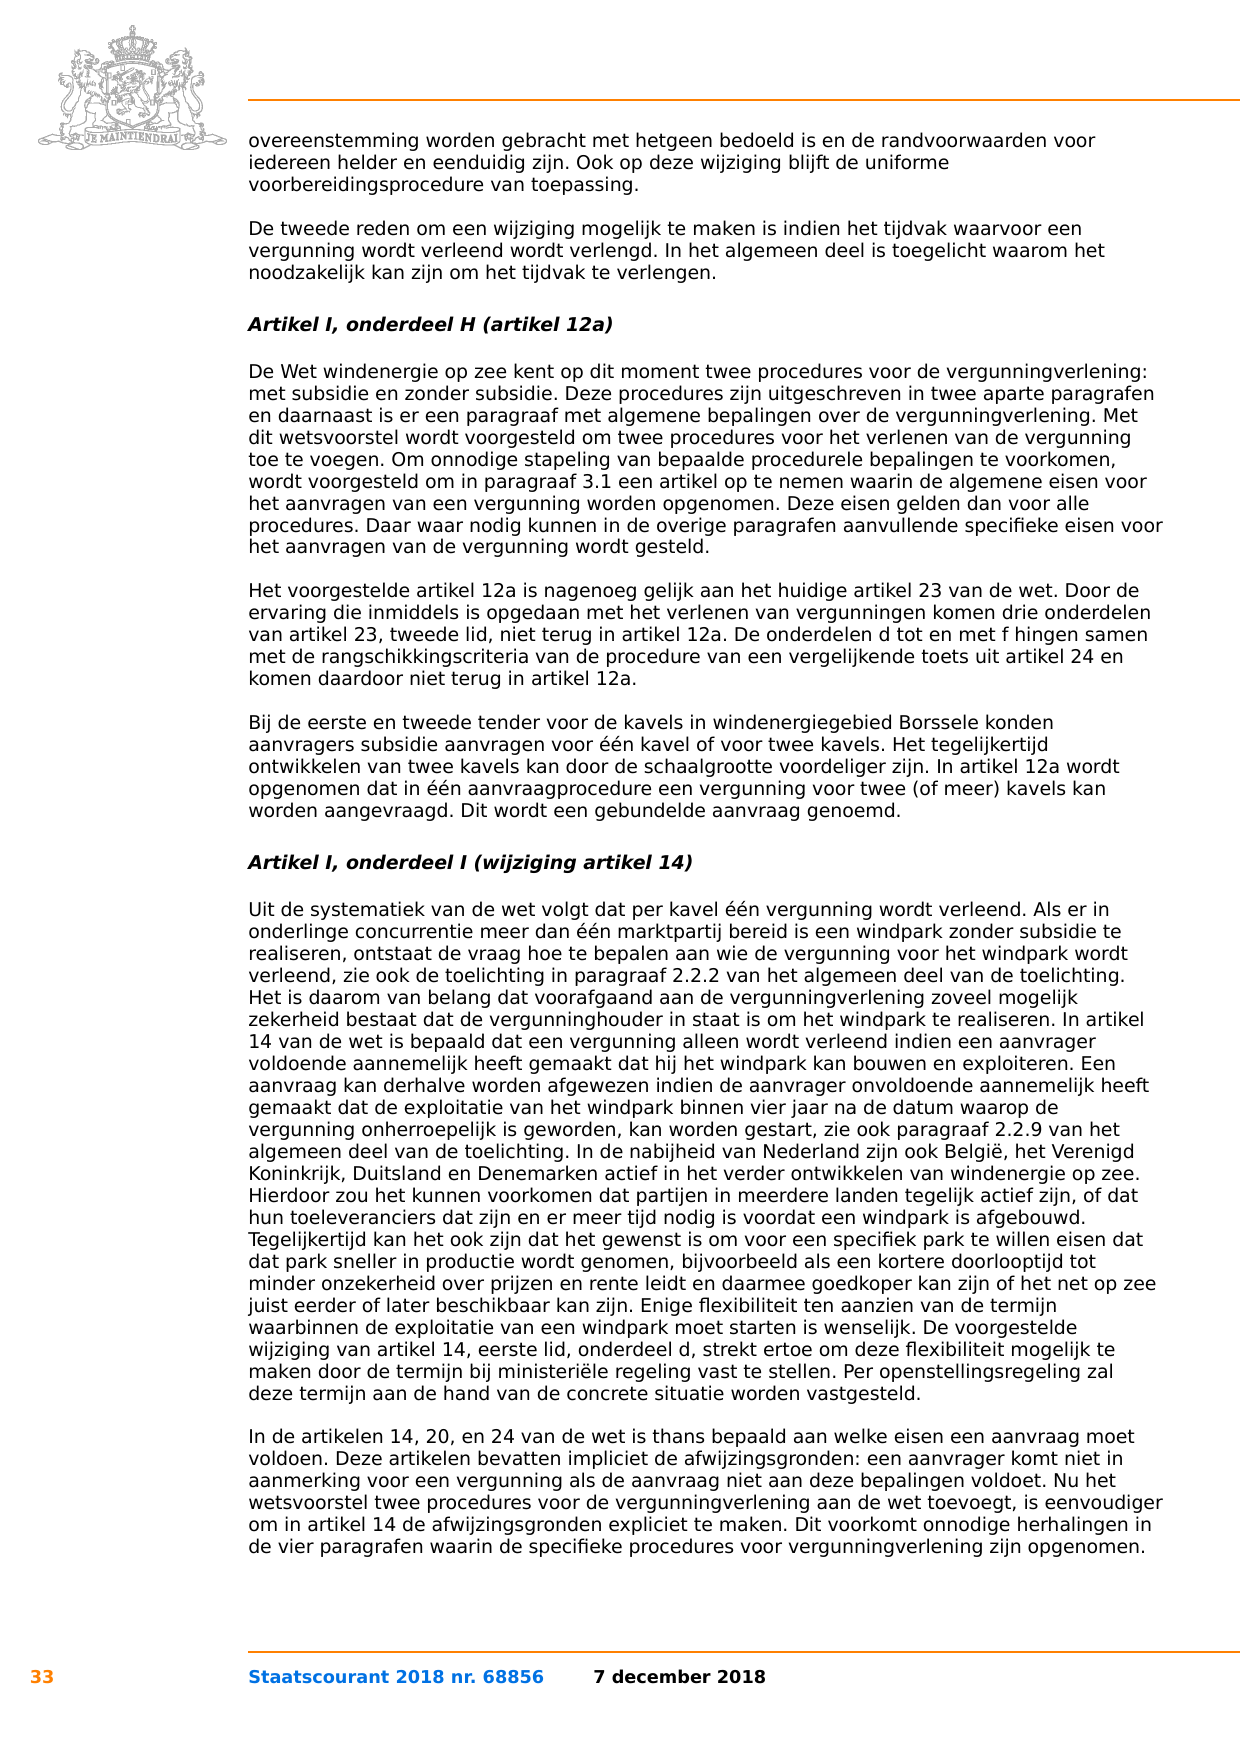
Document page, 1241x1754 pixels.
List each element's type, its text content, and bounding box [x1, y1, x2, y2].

text Uit de systematiek van de wet volgt dat per kavel één vergunning wordt verleend. Als er in onderlinge concurrentie meer dan één marktpartij bereid is een windpark zonder subsidie te realiseren, ontstaat de vraag hoe te bepalen aan wie de vergunning voor het windpark wordt verleend, zie ook de toelichting in paragraaf 2.2.2 van het algemeen deel van de toelichting. Het is daarom van belang dat voorafgaand aan de vergunningverlening zoveel mogelijk zekerheid bestaat dat de vergunninghouder in staat is om het windpark te realiseren. In artikel 14 van de wet is bepaald dat een vergunning alleen wordt verleend indien een aanvrager voldoende aannemelijk heeft gemaakt dat hij het windpark kan bouwen en exploiteren. Een aanvraag kan derhalve worden afgewezen indien de aanvrager onvoldoende aannemelijk heeft gemaakt dat de exploitatie van het windpark binnen vier jaar na de datum waarop de vergunning onherroepelijk is geworden, kan worden gestart, zie ook paragraaf 2.2.9 van het algemeen deel van de toelichting. In de nabijheid van Nederland zijn ook België, het Verenigd Koninkrijk, Duitsland en Denemarken actief in het verder ontwikkelen van windenergie op zee. Hierdoor zou het kunnen voorkomen dat partijen in meerdere landen tegelijk actief zijn, of dat hun toeleveranciers dat zijn en er meer tijd nodig is voordat een windpark is afgebouwd. Tegelijkertijd kan het ook zijn dat het gewenst is om voor een specifiek park te willen eisen dat dat park sneller in productie wordt genomen, bijvoorbeeld als een kortere doorlooptijd tot minder onzekerheid over prijzen en rente leidt en daarmee goedkoper kan zijn of het net op zee juist eerder of later beschikbaar kan zijn. Enige flexibiliteit ten aanzien van de termijn waarbinnen de exploitatie van een windpark moet starten is wenselijk. De voorgestelde wijziging van artikel 14, eerste lid, onderdeel d, strekt ertoe om deze flexibiliteit mogelijk te maken door de termijn bij ministeriële regeling vast te stellen. Per openstellingsregeling zal deze termijn aan de hand van de concrete situatie worden vastgesteld. [248, 899, 1163, 1404]
text overeenstemming worden gebracht met hetgeen bedoeld is en de randvoorwaarden voor iedereen helder en eenduidig zijn. Ook op deze wijziging blijft de uniforme voorbereidingsprocedure van toepassing. [248, 130, 1163, 196]
text Het voorgestelde artikel 12a is nagenoeg gelijk aan het huidige artikel 23 van de wet. Door de ervaring die inmiddels is opgedaan met het verlenen van vergunningen komen drie onderdelen van artikel 23, tweede lid, niet terug in artikel 12a. De onderdelen d tot en met f hingen samen met de rangschikkingscriteria van de procedure van een vergelijkende toets uit artikel 24 en komen daardoor niet terug in artikel 12a. [248, 580, 1163, 690]
text Bij de eerste en tweede tender voor de kavels in windenergiegebied Borssele konden aanvragers subsidie aanvragen voor één kavel of voor twee kavels. Het tegelijkertijd ontwikkelen van twee kavels kan door de schaalgrootte voordeliger zijn. In artikel 12a wordt opgenomen dat in één aanvraagprocedure een vergunning voor twee (of meer) kavels kan worden aangevraagd. Dit wordt een gebundelde aanvraag genoemd. [248, 712, 1163, 822]
subtitle Artikel I, onderdeel H (artikel 12a) [248, 314, 1163, 336]
text De Wet windenergie op zee kent op dit moment twee procedures voor de vergunningverlening: met subsidie en zonder subsidie. Deze procedures zijn uitgeschreven in twee aparte paragrafen en daarnaast is er een paragraaf met algemene bepalingen over de vergunningverlening. Met dit wetsvoorstel wordt voorgesteld om twee procedures voor het verlenen van de vergunning toe te voegen. Om onnodige stapeling van bepaalde procedurele bepalingen te voorkomen, wordt voorgesteld om in paragraaf 3.1 een artikel op te nemen waarin de algemene eisen voor het aanvragen van een vergunning worden opgenomen. Deze eisen gelden dan voor alle procedures. Daar waar nodig kunnen in de overige paragrafen aanvullende specifieke eisen voor het aanvragen van de vergunning wordt gesteld. [248, 361, 1163, 558]
picture [38, 25, 227, 150]
text In de artikelen 14, 20, en 24 van de wet is thans bepaald aan welke eisen een aanvraag moet voldoen. Deze artikelen bevatten impliciet de afwijzingsgronden: een aanvrager komt niet in aanmerking voor een vergunning als de aanvraag niet aan deze bepalingen voldoet. Nu het wetsvoorstel twee procedures voor de vergunningverlening aan de wet toevoegt, is eenvoudiger om in artikel 14 de afwijzingsgronden expliciet te maken. Dit voorkomt onnodige herhalingen in de vier paragrafen waarin de specifieke procedures voor vergunningverlening zijn opgenomen. [248, 1426, 1163, 1558]
subtitle Artikel I, onderdeel I (wijziging artikel 14) [248, 852, 1163, 874]
text De tweede reden om een wijziging mogelijk te maken is indien het tijdvak waarvoor een vergunning wordt verleend wordt verlengd. In het algemeen deel is toegelicht waarom het noodzakelijk kan zijn om het tijdvak te verlengen. [248, 218, 1163, 284]
